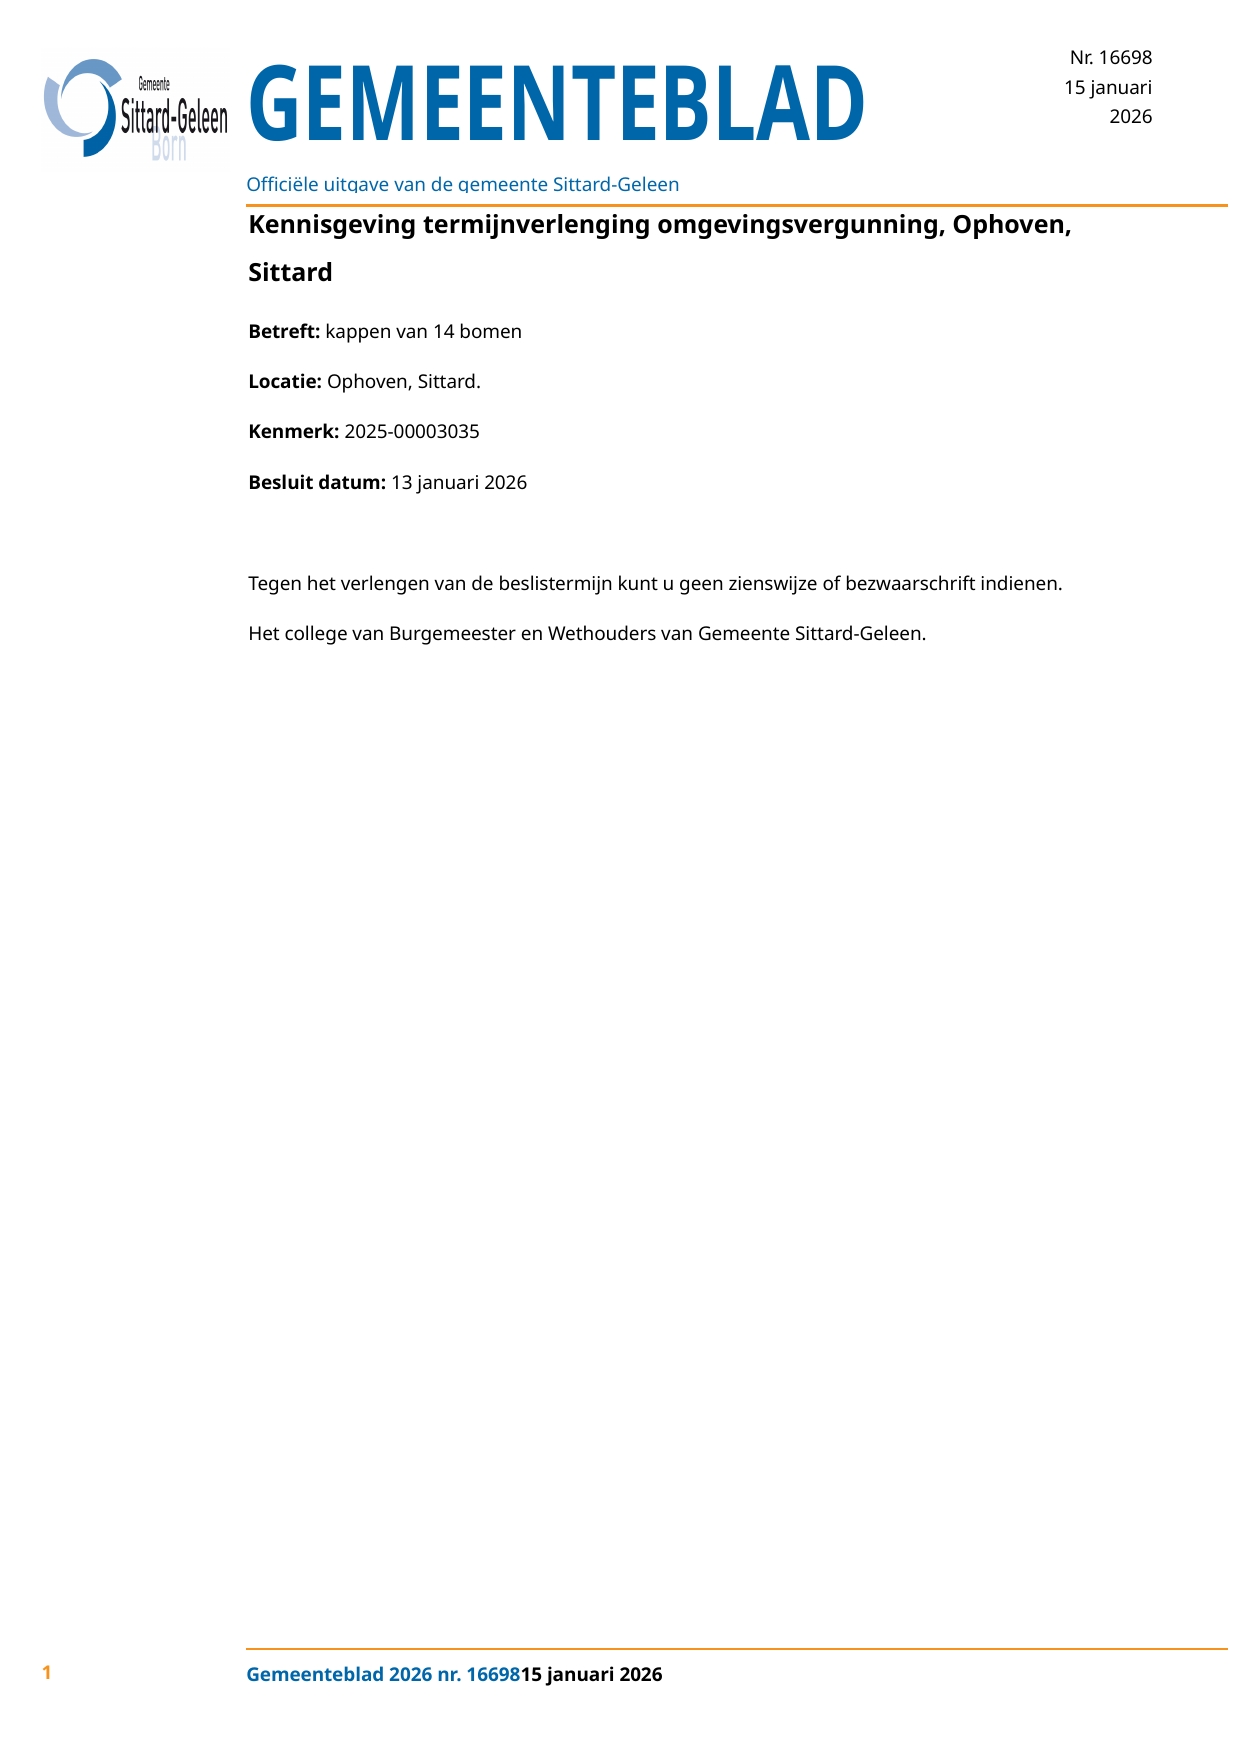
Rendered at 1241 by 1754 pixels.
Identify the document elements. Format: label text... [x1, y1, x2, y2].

text Kennisgeving termijnverlenging omgevingsvergunning, Ophoven, Sittard [248, 207, 1152, 288]
text Tegen het verlengen van de beslistermijn kunt u geen zienswijze of bezwaarschrift indienen. [248, 570, 1152, 596]
picture [41, 47, 231, 172]
text Besluit datum: 13 januari 2026 [248, 469, 1152, 495]
text Betreft: kappen van 14 bomen [248, 318, 1152, 344]
text Kenmerk: 2025-00003035 [248, 419, 1152, 444]
text Het college van Burgemeester en Wethouders van Gemeente Sittard-Geleen. [248, 620, 1152, 646]
text Locatie: Ophoven, Sittard. [248, 368, 1152, 394]
